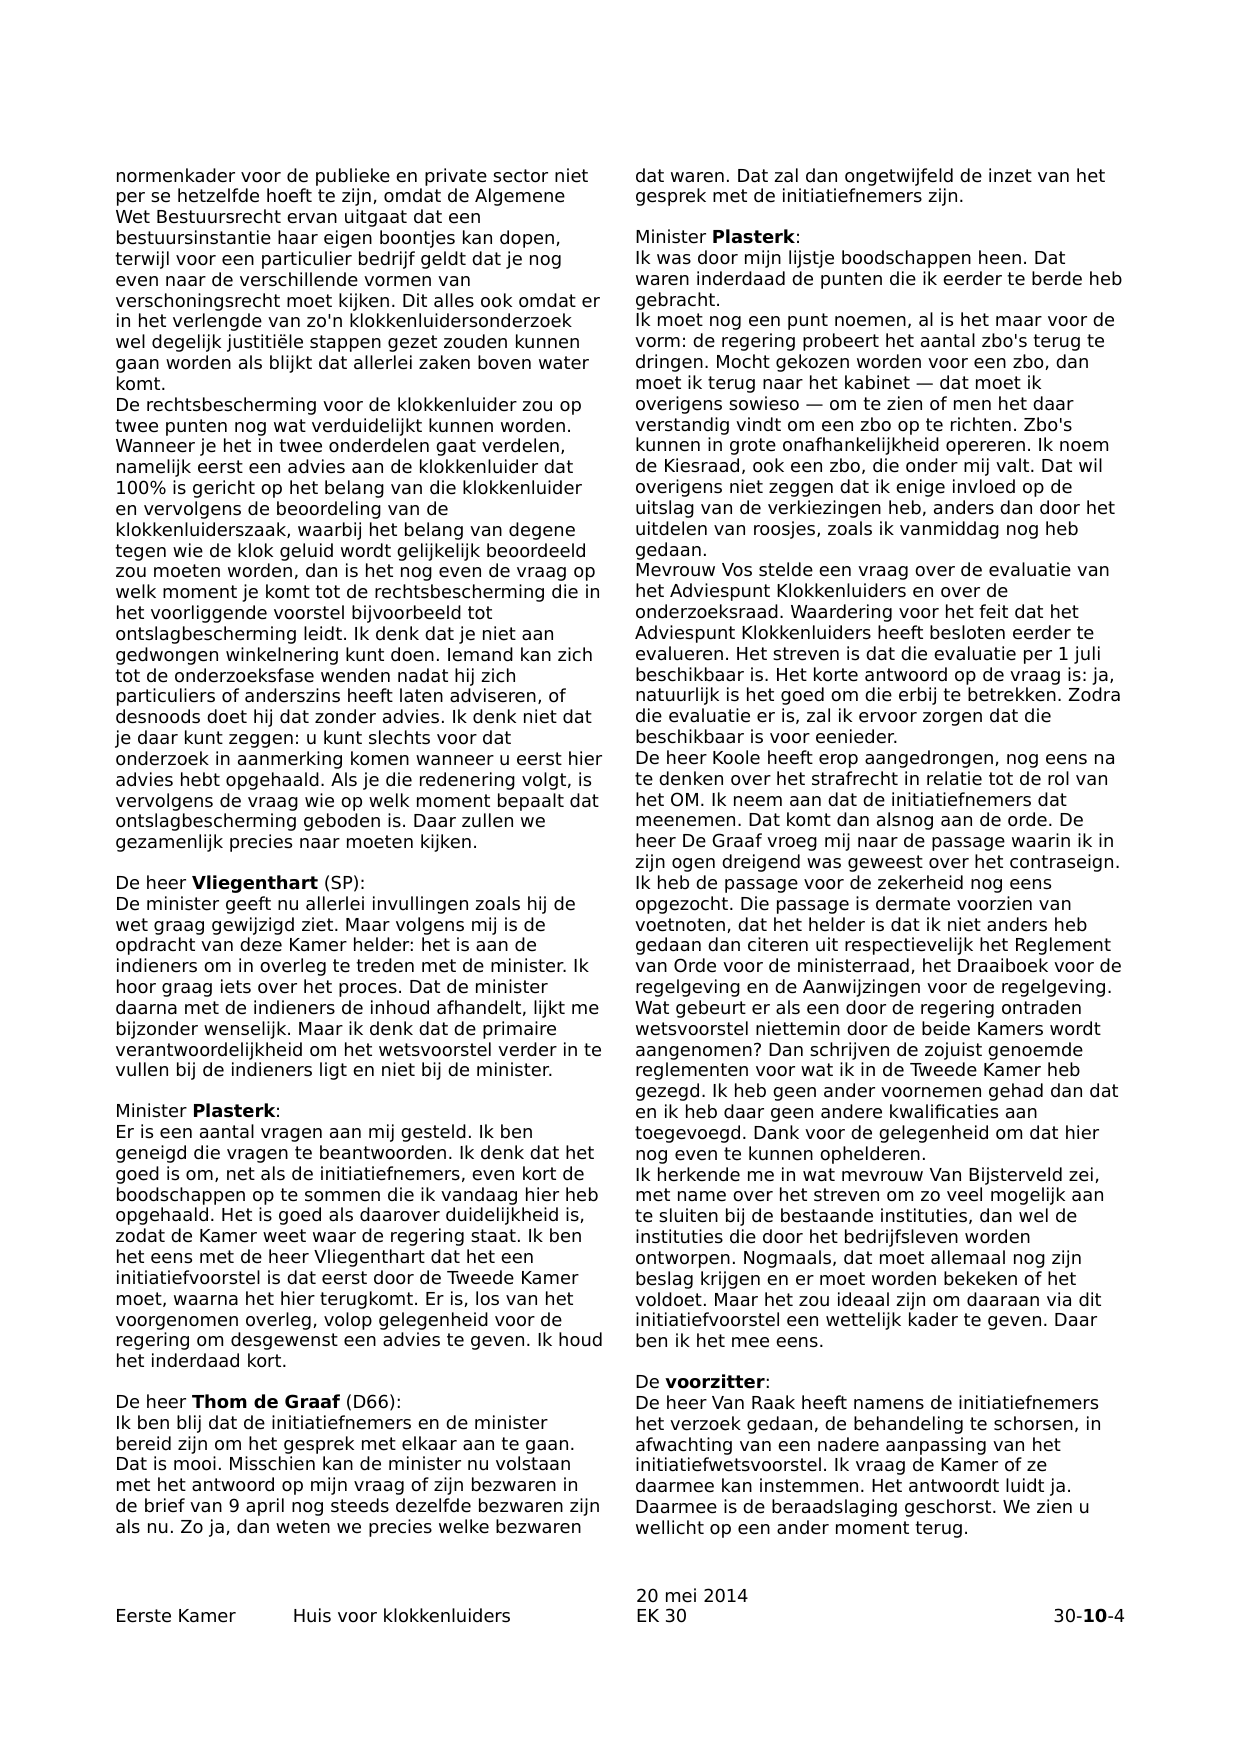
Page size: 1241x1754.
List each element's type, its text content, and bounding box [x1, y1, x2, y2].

text De heer Koole heeft erop aangedrongen, nog eens na te denken over het strafrecht in relatie tot de rol van het OM. Ik neem aan dat de initiatiefnemers dat meenemen. Dat komt dan alsnog aan de orde. De heer De Graaf vroeg mij naar de passage waarin ik in zijn ogen dreigend was geweest over het contraseign. Ik heb de passage voor de zekerheid nog eens opgezocht. Die passage is dermate voorzien van voetnoten, dat het helder is dat ik niet anders heb gedaan dan citeren uit respectievelijk het Reglement van Orde voor de ministerraad, het Draaiboek voor de regelgeving en de Aanwijzingen voor de regelgeving. Wat gebeurt er als een door de regering ontraden wetsvoorstel niettemin door de beide Kamers wordt aangenomen? Dan schrijven de zojuist genoemde reglementen voor wat ik in de Tweede Kamer heb gezegd. Ik heb geen ander voornemen gehad dan dat en ik heb daar geen andere kwalificaties aan toegevoegd. Dank voor de gelegenheid om dat hier nog even te kunnen ophelderen. [635, 748, 1125, 1164]
text Ik moet nog een punt noemen, al is het maar voor de vorm: de regering probeert het aantal zbo's terug te dringen. Mocht gekozen worden voor een zbo, dan moet ik terug naar het kabinet — dat moet ik overigens sowieso — om te zien of men het daar verstandig vindt om een zbo op te richten. Zbo's kunnen in grote onafhankelijkheid opereren. Ik noem de Kiesraad, ook een zbo, die onder mij valt. Dat wil overigens niet zeggen dat ik enige invloed op de uitslag van de verkiezingen heb, anders dan door het uitdelen van roosjes, zoals ik vanmiddag nog heb gedaan. [635, 310, 1125, 560]
text Minister Plasterk: [635, 227, 1125, 248]
text De minister geeft nu allerlei invullingen zoals hij de wet graag gewijzigd ziet. Maar volgens mij is de opdracht van deze Kamer helder: het is aan de indieners om in overleg te treden met de minister. Ik hoor graag iets over het proces. Dat de minister daarna met de indieners de inhoud afhandelt, lijkt me bijzonder wenselijk. Maar ik denk dat de primaire verantwoordelijkheid om het wetsvoorstel verder in te vullen bij de indieners ligt en niet bij de minister. [115, 893, 605, 1081]
text Ik herkende me in wat mevrouw Van Bijsterveld zei, met name over het streven om zo veel mogelijk aan te sluiten bij de bestaande instituties, dan wel de instituties die door het bedrijfsleven worden ontworpen. Nogmaals, dat moet allemaal nog zijn beslag krijgen en er moet worden bekeken of het voldoet. Maar het zou ideaal zijn om daaraan via dit initiatiefvoorstel een wettelijk kader te geven. Daar ben ik het mee eens. [635, 1164, 1125, 1352]
text De heer Thom de Graaf (D66): [115, 1392, 605, 1412]
text Ik was door mijn lijstje boodschappen heen. Dat waren inderdaad de punten die ik eerder te berde heb gebracht. [635, 248, 1125, 310]
text Ik ben blij dat de initiatiefnemers en de minister bereid zijn om het gesprek met elkaar aan te gaan. Dat is mooi. Misschien kan de minister nu volstaan met het antwoord op mijn vraag of zijn bezwaren in de brief van 9 april nog steeds dezelfde bezwaren zijn als nu. Zo ja, dan weten we precies welke bezwaren [115, 1412, 605, 1537]
text Mevrouw Vos stelde een vraag over de evaluatie van het Adviespunt Klokkenluiders en over de onderzoeksraad. Waardering voor het feit dat het Adviespunt Klokkenluiders heeft besloten eerder te evalueren. Het streven is dat die evaluatie per 1 juli beschikbaar is. Het korte antwoord op de vraag is: ja, natuurlijk is het goed om die erbij te betrekken. Zodra die evaluatie er is, zal ik ervoor zorgen dat die beschikbaar is voor eenieder. [635, 560, 1125, 748]
text dat waren. Dat zal dan ongetwijfeld de inzet van het gesprek met de initiatiefnemers zijn. [635, 165, 1125, 207]
text Er is een aantal vragen aan mij gesteld. Ik ben geneigd die vragen te beantwoorden. Ik denk dat het goed is om, net als de initiatiefnemers, even kort de boodschappen op te sommen die ik vandaag hier heb opgehaald. Het is goed als daarover duidelijkheid is, zodat de Kamer weet waar de regering staat. Ik ben het eens met de heer Vliegenthart dat het een initiatiefvoorstel is dat eerst door de Tweede Kamer moet, waarna het hier terugkomt. Er is, los van het voorgenomen overleg, volop gelegenheid voor de regering om desgewenst een advies te geven. Ik houd het inderdaad kort. [115, 1122, 605, 1372]
text De voorzitter: [635, 1372, 1125, 1393]
text De heer Van Raak heeft namens de initiatiefnemers het verzoek gedaan, de behandeling te schorsen, in afwachting van een nadere aanpassing van het initiatiefwetsvoorstel. Ik vraag de Kamer of ze daarmee kan instemmen. Het antwoordt luidt ja. Daarmee is de beraadslaging geschorst. We zien u wellicht op een ander moment terug. [635, 1393, 1125, 1538]
text De heer Vliegenthart (SP): [115, 873, 605, 893]
text De rechtsbescherming voor de klokkenluider zou op twee punten nog wat verduidelijkt kunnen worden. Wanneer je het in twee onderdelen gaat verdelen, namelijk eerst een advies aan de klokkenluider dat 100% is gericht op het belang van die klokkenluider en vervolgens de beoordeling van de klokkenluiderszaak, waarbij het belang van degene tegen wie de klok geluid wordt gelijkelijk beoordeeld zou moeten worden, dan is het nog even de vraag op welk moment je komt tot de rechtsbescherming die in het voorliggende voorstel bijvoorbeeld tot ontslagbescherming leidt. Ik denk dat je niet aan gedwongen winkelnering kunt doen. Iemand kan zich tot de onderzoeksfase wenden nadat hij zich particuliers of anderszins heeft laten adviseren, of desnoods doet hij dat zonder advies. Ik denk niet dat je daar kunt zeggen: u kunt slechts voor dat onderzoek in aanmerking komen wanneer u eerst hier advies hebt opgehaald. Als je die redenering volgt, is vervolgens de vraag wie op welk moment bepaalt dat ontslagbescherming geboden is. Daar zullen we gezamenlijk precies naar moeten kijken. [115, 394, 605, 853]
text normenkader voor de publieke en private sector niet per se hetzelfde hoeft te zijn, omdat de Algemene Wet Bestuursrecht ervan uitgaat dat een bestuursinstantie haar eigen boontjes kan dopen, terwijl voor een particulier bedrijf geldt dat je nog even naar de verschillende vormen van verschoningsrecht moet kijken. Dit alles ook omdat er in het verlengde van zo'n klokkenluidersonderzoek wel degelijk justitiële stappen gezet zouden kunnen gaan worden als blijkt dat allerlei zaken boven water komt. [115, 165, 605, 394]
text Minister Plasterk: [115, 1101, 605, 1122]
